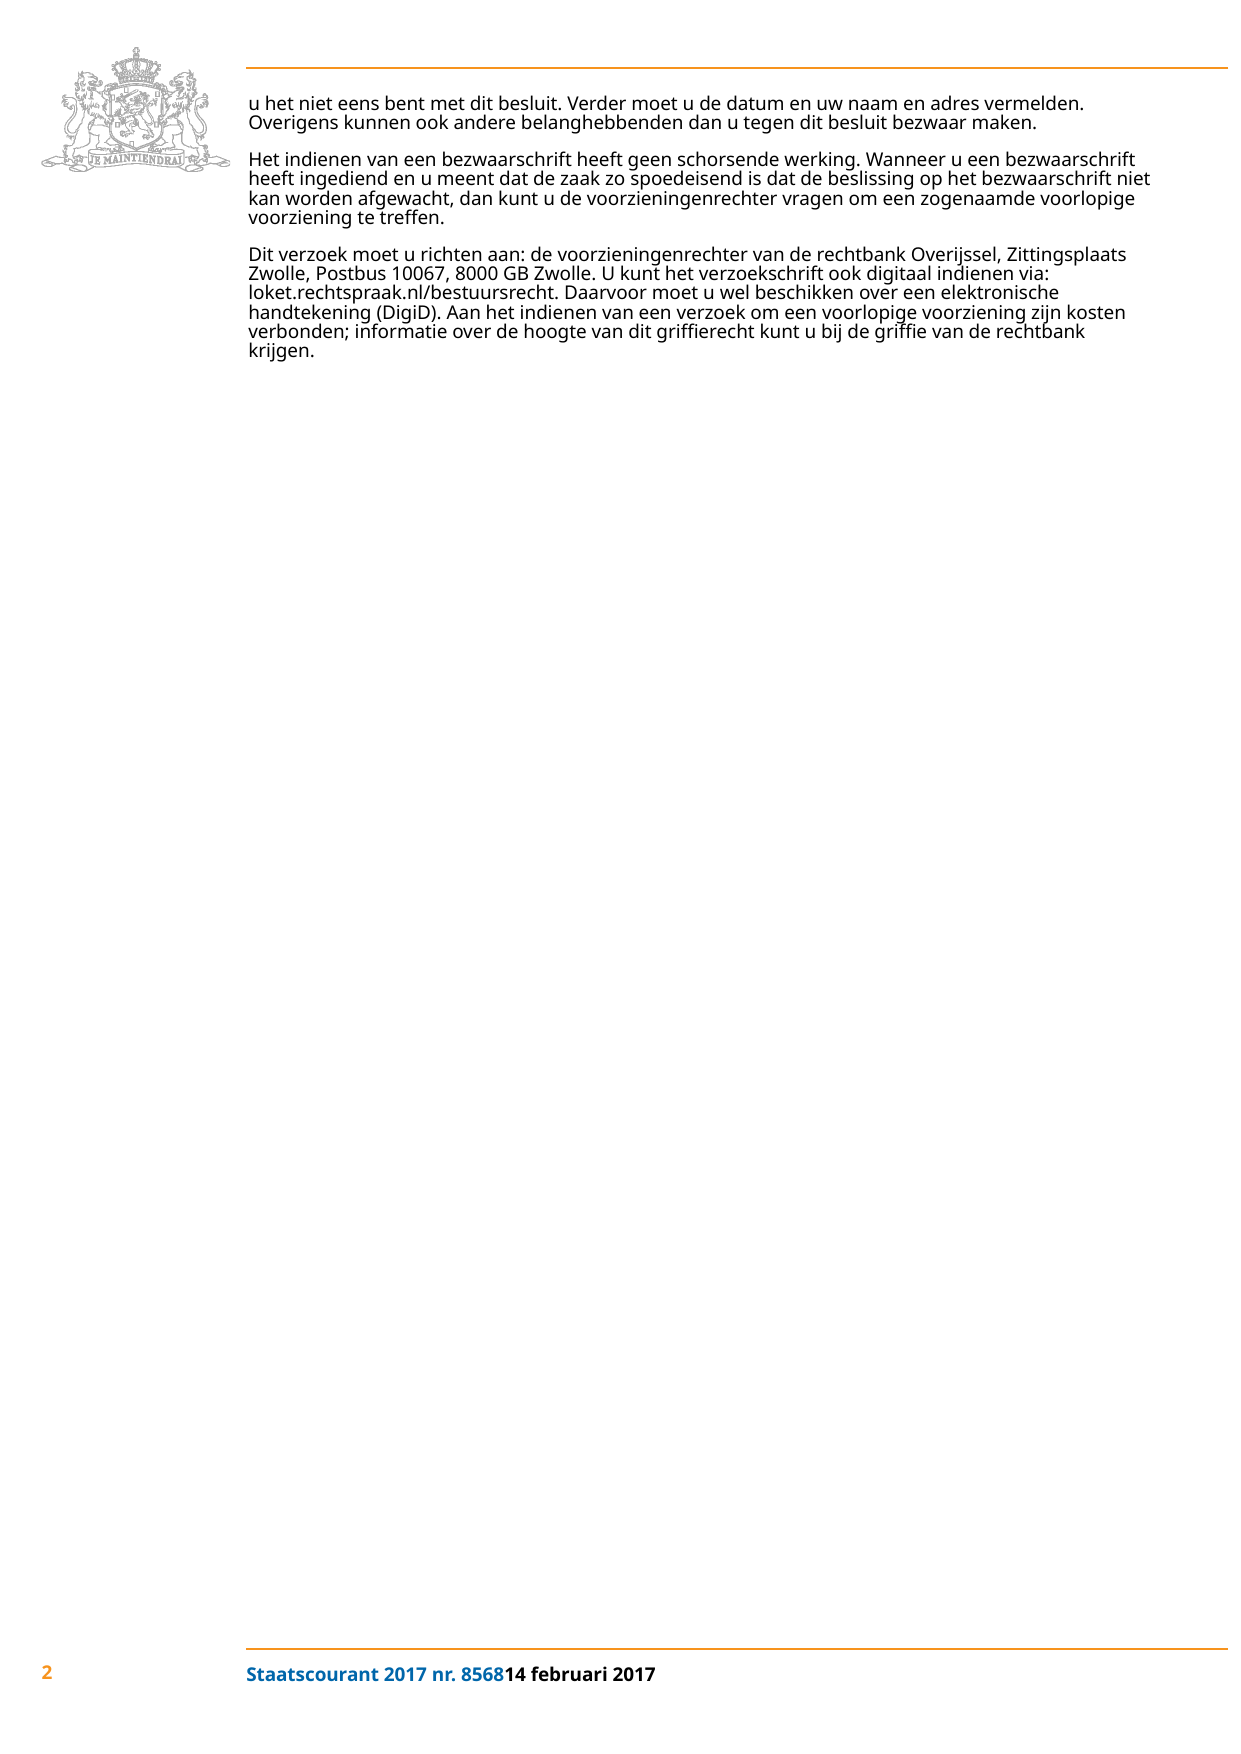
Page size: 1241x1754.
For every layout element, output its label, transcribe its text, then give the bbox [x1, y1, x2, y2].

text Het indienen van een bezwaarschrift heeft geen schorsende werking. Wanneer u een bezwaarschrift heeft ingediend en u meent dat de zaak zo spoedeisend is dat de beslissing op het bezwaarschrift niet kan worden afgewacht, dan kunt u de voorzieningenrechter vragen om een zogenaamde voorlopige voorziening te treffen. [248, 151, 1152, 228]
text u het niet eens bent met dit besluit. Verder moet u de datum en uw naam en adres vermelden. Overigens kunnen ook andere belanghebbenden dan u tegen dit besluit bezwaar maken. [248, 95, 1152, 133]
picture [41, 47, 231, 172]
text Dit verzoek moet u richten aan: de voorzieningenrechter van de rechtbank Overijssel, Zittingsplaats Zwolle, Postbus 10067, 8000 GB Zwolle. U kunt het verzoekschrift ook digitaal indienen via: loket.rechtspraak.nl/bestuursrecht. Daarvoor moet u wel beschikken over een elektronische handtekening (DigiD). Aan het indienen van een verzoek om een voorlopige voorziening zijn kosten verbonden; informatie over de hoogte van dit griffierecht kunt u bij de griffie van de rechtbank krijgen. [248, 246, 1152, 361]
